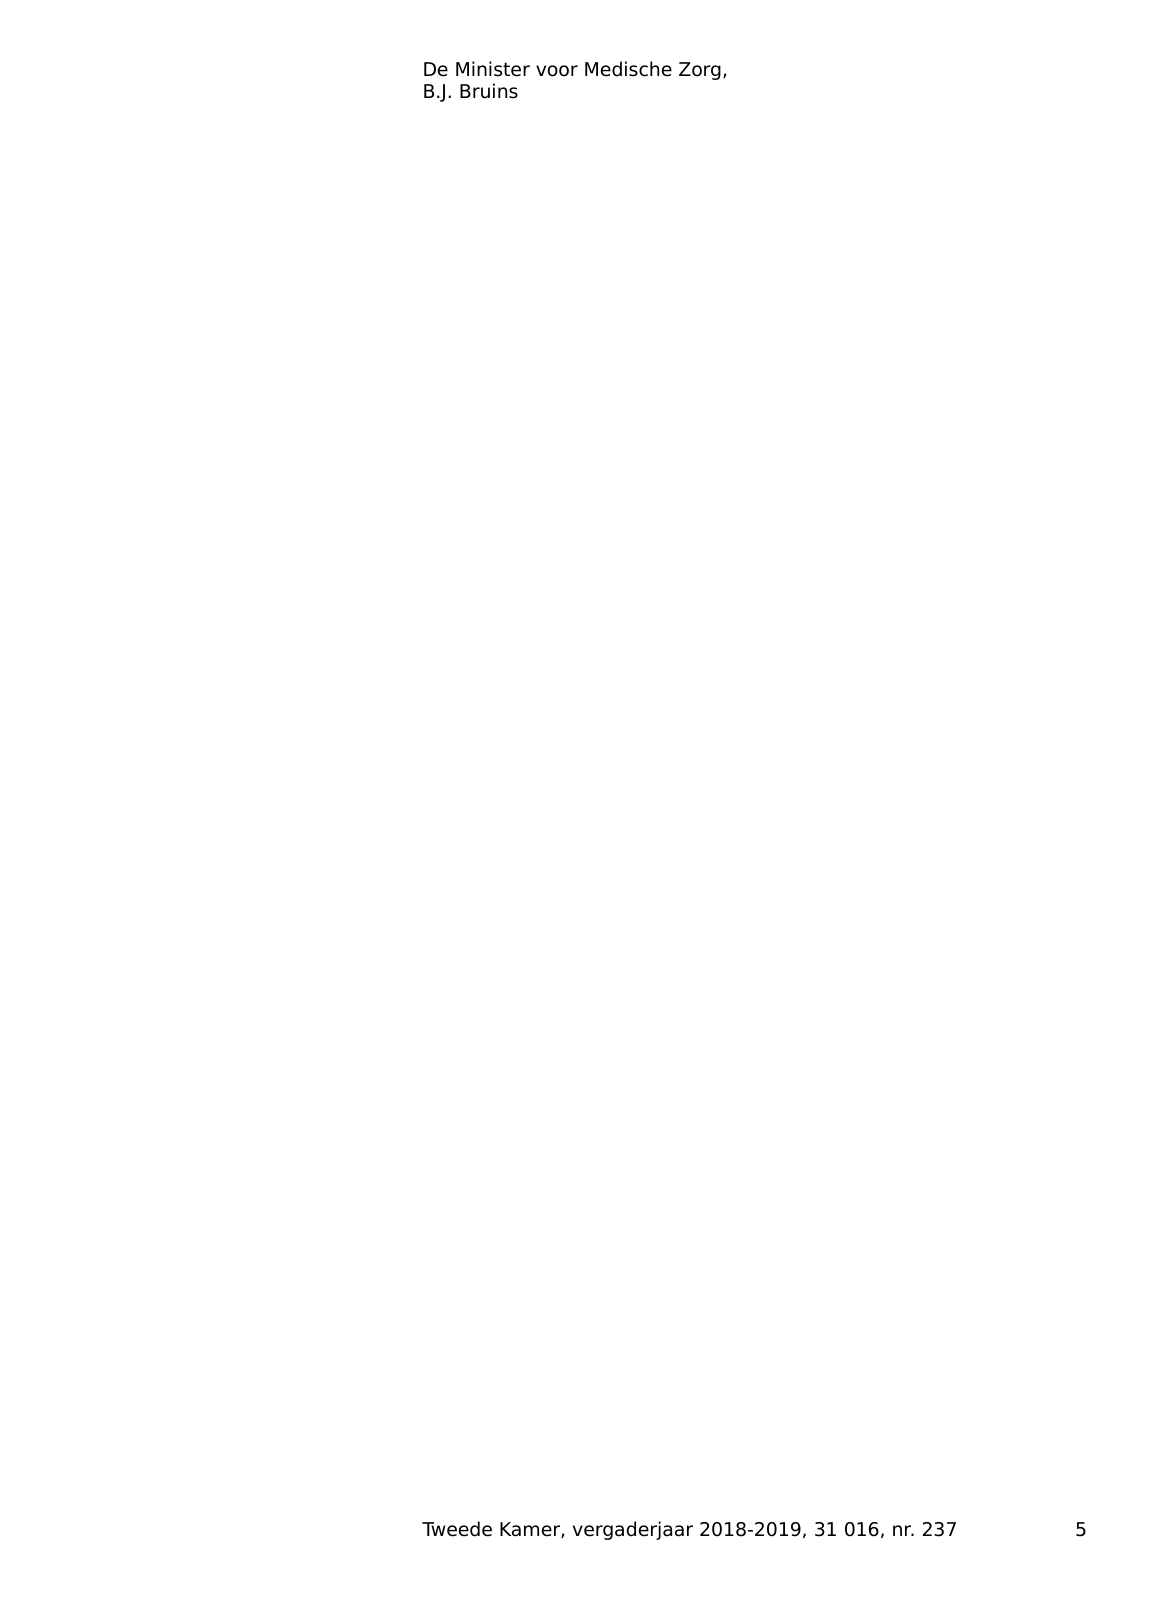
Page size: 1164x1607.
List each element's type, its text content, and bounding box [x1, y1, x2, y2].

text De Minister voor Medische Zorg, B.J. Bruins [422, 59, 1087, 103]
